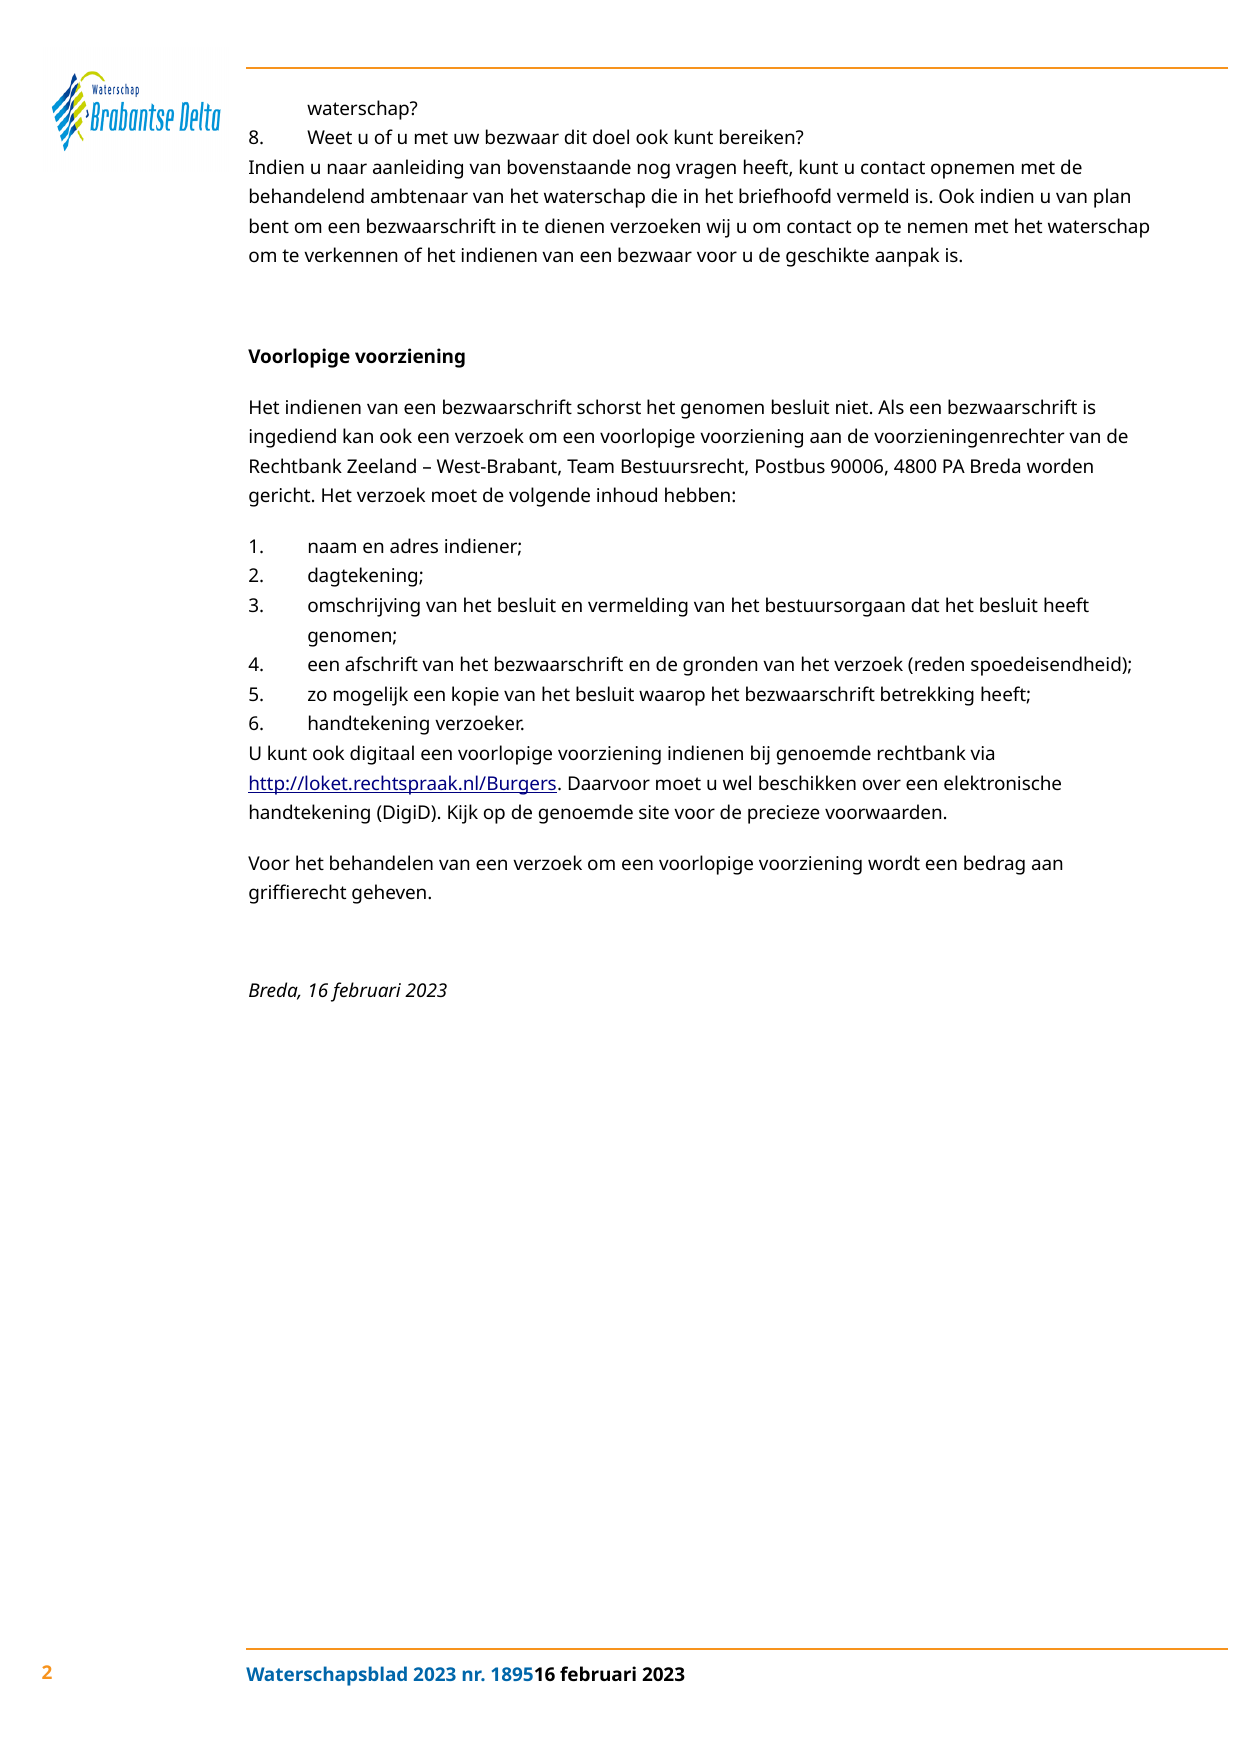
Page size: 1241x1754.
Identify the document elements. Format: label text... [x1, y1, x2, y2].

text Voor het behandelen van een verzoek om een voorlopige voorziening wordt een bedrag aan griffierecht geheven. [248, 850, 1152, 905]
text Breda, 16 februari 2023 [248, 978, 1152, 1003]
list een afschrift van het bezwaarschrift en de gronden van het verzoek (reden spoedeisendheid); [248, 651, 1152, 677]
text U kunt ook digitaal een voorlopige voorziening indienen bij genoemde rechtbank via http://loket.rechtspraak.nl/Burgers. Daarvoor moet u wel beschikken over een elektronische handtekening (DigiD). Kijk op de genoemde site voor de precieze voorwaarden. [248, 740, 1152, 825]
list Weet u of u met uw bezwaar dit doel ook kunt bereiken? [248, 124, 1152, 150]
list naam en adres indiener; [248, 533, 1152, 559]
list omschrijving van het besluit en vermelding van het bestuursorgaan dat het besluit heeft genomen; [248, 592, 1152, 648]
text Indien u naar aanleiding van bovenstaande nog vragen heeft, kunt u contact opnemen met de behandelend ambtenaar van het waterschap die in het briefhoofd vermeld is. Ook indien u van plan bent om een bezwaarschrift in te dienen verzoeken wij u om contact op te nemen met het waterschap om te verkennen of het indienen van een bezwaar voor u de geschikte aanpak is. [248, 154, 1152, 268]
text Voorlopige voorziening [248, 343, 1152, 369]
list waterschap? [248, 95, 1152, 121]
list zo mogelijk een kopie van het besluit waarop het bezwaarschrift betrekking heeft; [248, 681, 1152, 707]
picture [41, 47, 231, 172]
list handtekening verzoeker. [248, 711, 1152, 736]
list dagtekening; [248, 563, 1152, 588]
text Het indienen van een bezwaarschrift schorst het genomen besluit niet. Als een bezwaarschrift is ingediend kan ook een verzoek om een voorlopige voorziening aan de voorzieningenrechter van de Rechtbank Zeeland – West-Brabant, Team Bestuursrecht, Postbus 90006, 4800 PA Breda worden gericht. Het verzoek moet de volgende inhoud hebben: [248, 394, 1152, 508]
